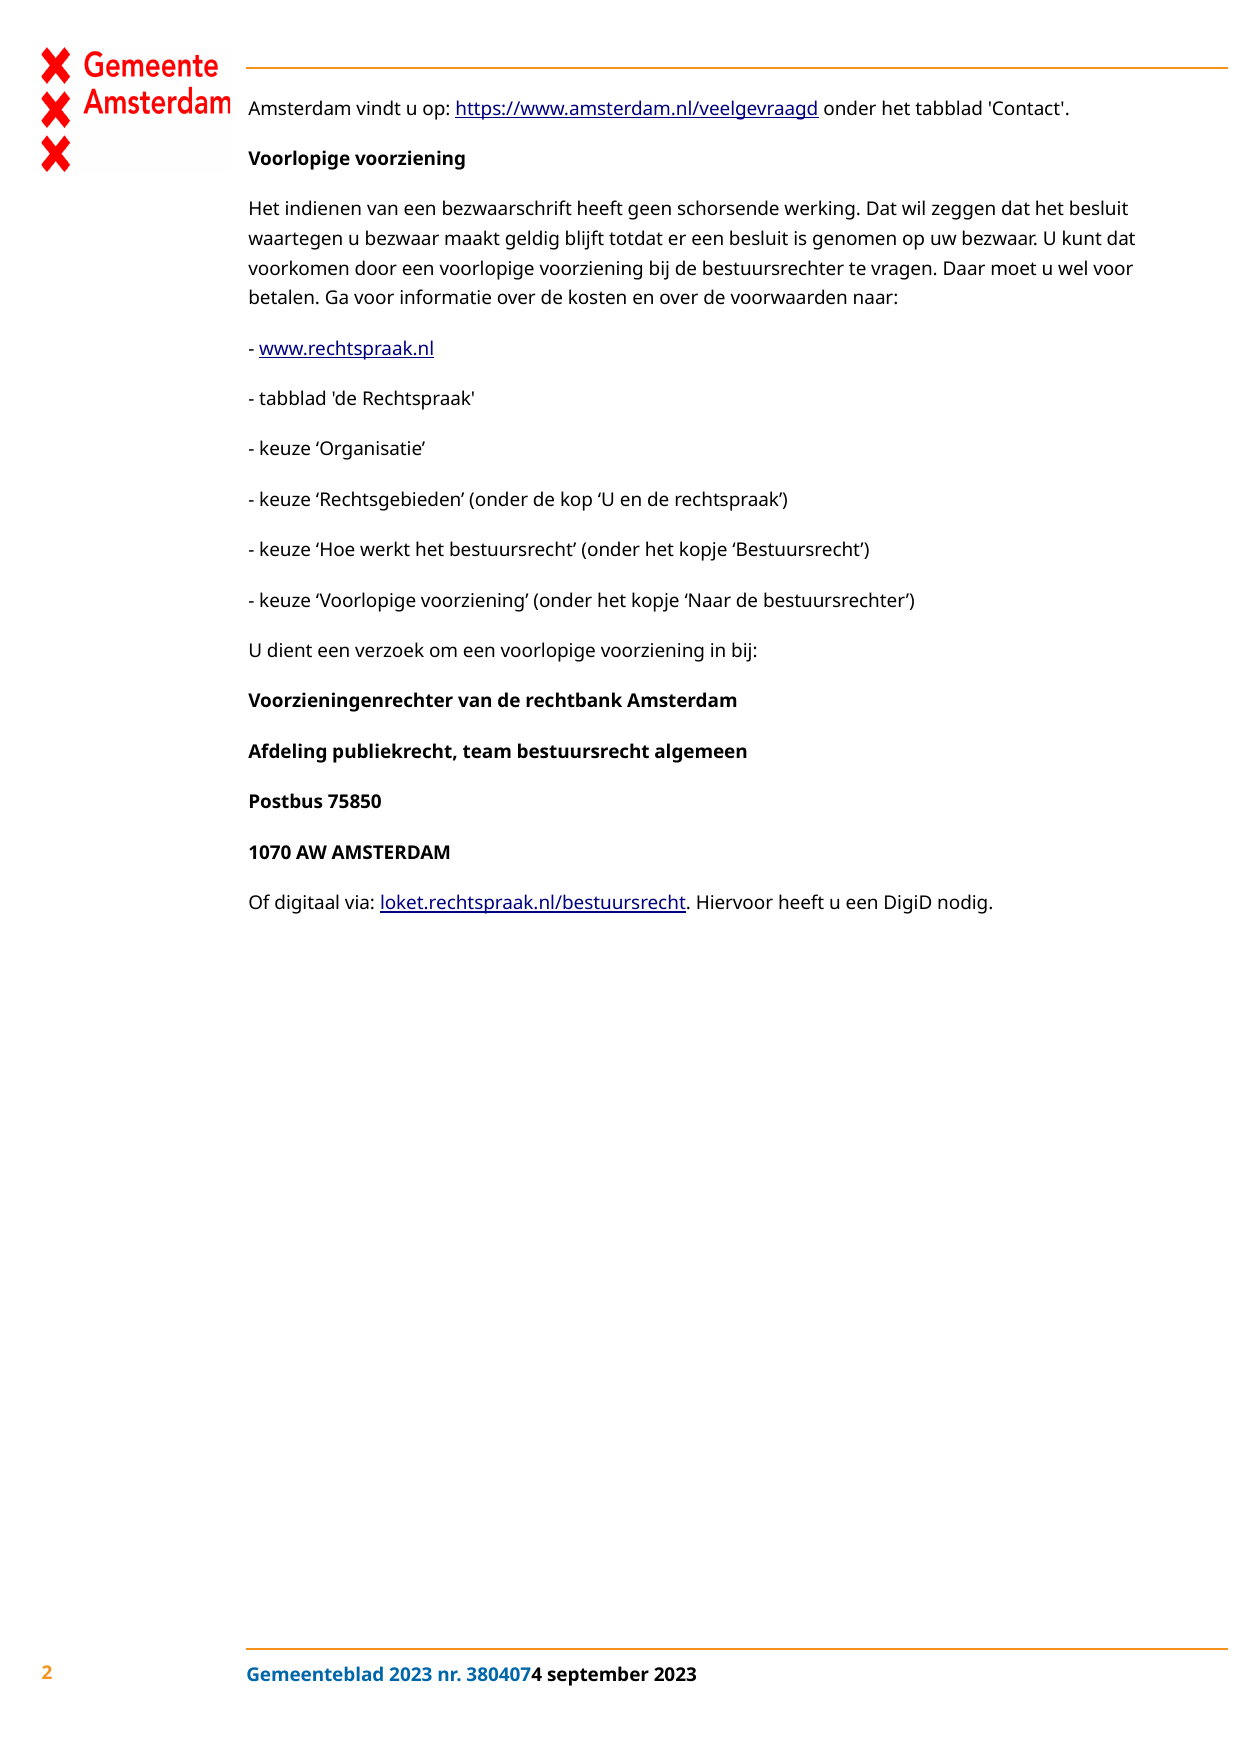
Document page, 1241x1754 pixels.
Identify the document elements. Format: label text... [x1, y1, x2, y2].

text - keuze ‘Rechtsgebieden’ (onder de kop ‘U en de rechtspraak’) [248, 486, 1152, 512]
text 1070 AW AMSTERDAM [248, 839, 1152, 865]
text - keuze ‘Organisatie’ [248, 436, 1152, 461]
text - www.rechtspraak.nl [248, 335, 1152, 361]
text Postbus 75850 [248, 788, 1152, 814]
text - keuze ‘Hoe werkt het bestuursrecht’ (onder het kopje ‘Bestuursrecht’) [248, 536, 1152, 562]
text Voorzieningenrechter van de rechtbank Amsterdam [248, 688, 1152, 713]
picture [41, 47, 231, 172]
text - keuze ‘Voorlopige voorziening’ (onder het kopje ‘Naar de bestuursrechter’) [248, 587, 1152, 613]
text Voorlopige voorziening [248, 145, 1152, 171]
text - tabblad 'de Rechtspraak' [248, 385, 1152, 411]
text Amsterdam vindt u op: https://www.amsterdam.nl/veelgevraagd onder het tabblad 'Contact'. [248, 95, 1152, 121]
text U dient een verzoek om een voorlopige voorziening in bij: [248, 637, 1152, 663]
text Het indienen van een bezwaarschrift heeft geen schorsende werking. Dat wil zeggen dat het besluit waartegen u bezwaar maakt geldig blijft totdat er een besluit is genomen op uw bezwaar. U kunt dat voorkomen door een voorlopige voorziening bij de bestuursrechter te vragen. Daar moet u wel voor betalen. Ga voor informatie over de kosten en over de voorwaarden naar: [248, 196, 1152, 310]
text Afdeling publiekrecht, team bestuursrecht algemeen [248, 738, 1152, 764]
text Of digitaal via: loket.rechtspraak.nl/bestuursrecht. Hiervoor heeft u een DigiD nodig. [248, 889, 1152, 915]
